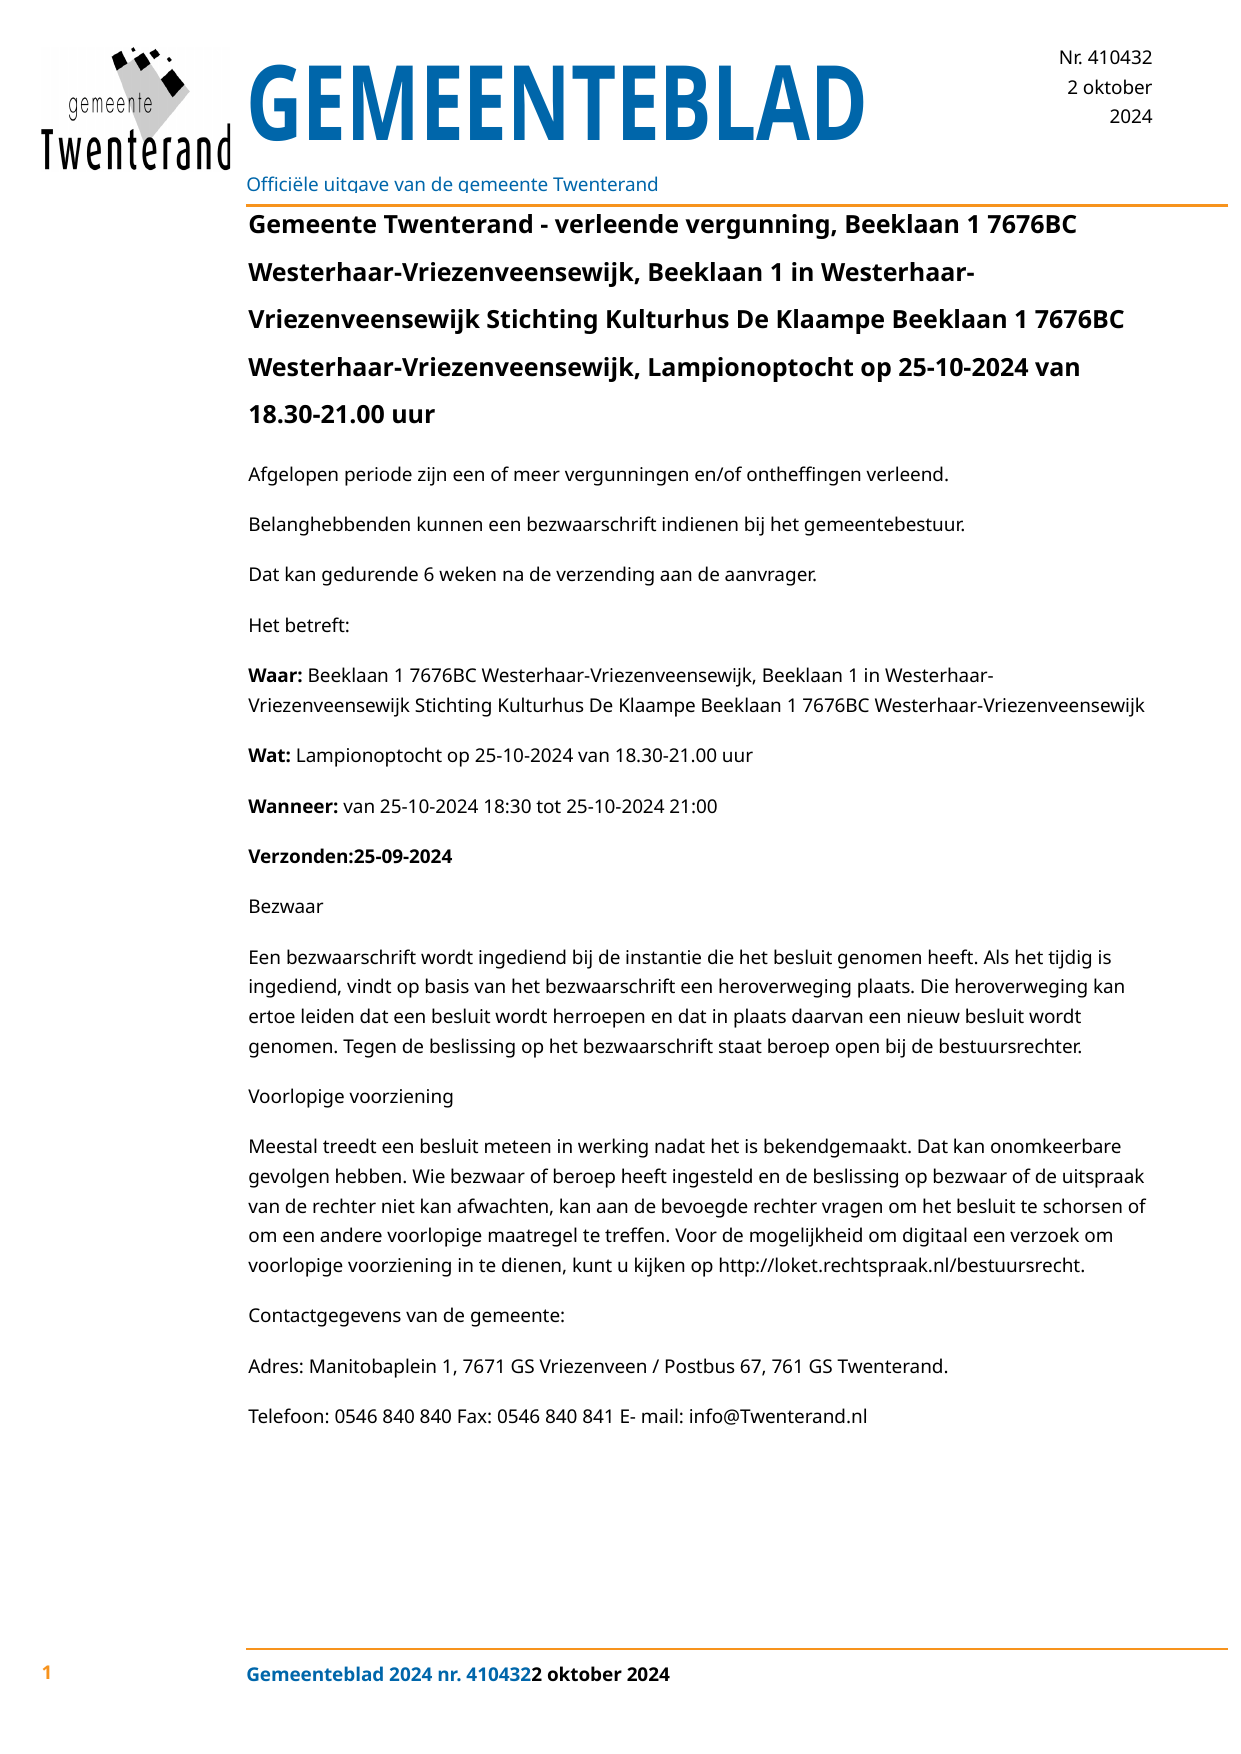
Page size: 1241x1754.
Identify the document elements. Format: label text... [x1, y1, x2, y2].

text Wanneer: van 25-10-2024 18:30 tot 25-10-2024 21:00 [248, 793, 1152, 818]
text Verzonden:25-09-2024 [248, 843, 1152, 869]
text Het betreft: [248, 612, 1152, 638]
text Meestal treedt een besluit meteen in werking nadat het is bekendgemaakt. Dat kan onomkeerbare gevolgen hebben. Wie bezwaar of beroep heeft ingesteld en de beslissing op bezwaar of de uitspraak van de rechter niet kan afwachten, kan aan de bevoegde rechter vragen om het besluit te schorsen of om een andere voorlopige maatregel te treffen. Voor de mogelijkheid om digitaal een verzoek om voorlopige voorziening in te dienen, kunt u kijken op http://loket.rechtspraak.nl/bestuursrecht. [248, 1134, 1152, 1278]
text Gemeente Twenterand - verleende vergunning, Beeklaan 1 7676BC Westerhaar-Vriezenveensewijk, Beeklaan 1 in Westerhaar-Vriezenveensewijk Stichting Kulturhus De Klaampe Beeklaan 1 7676BC Westerhaar-Vriezenveensewijk, Lampionoptocht op 25-10-2024 van 18.30-21.00 uur [248, 207, 1152, 431]
text Voorlopige voorziening [248, 1083, 1152, 1109]
text Een bezwaarschrift wordt ingediend bij de instantie die het besluit genomen heeft. Als het tijdig is ingediend, vindt op basis van het bezwaarschrift een heroverweging plaats. Die heroverweging kan ertoe leiden dat een besluit wordt herroepen en dat in plaats daarvan een nieuw besluit wordt genomen. Tegen de beslissing op het bezwaarschrift staat beroep open bij de bestuursrechter. [248, 944, 1152, 1058]
text Contactgegevens van de gemeente: [248, 1302, 1152, 1328]
text Adres: Manitobaplein 1, 7671 GS Vriezenveen / Postbus 67, 761 GS Twenterand. [248, 1353, 1152, 1378]
text Wat: Lampionoptocht op 25-10-2024 van 18.30-21.00 uur [248, 742, 1152, 768]
text Telefoon: 0546 840 840 Fax: 0546 840 841 E- mail: info@Twenterand.nl [248, 1403, 1152, 1429]
text Waar: Beeklaan 1 7676BC Westerhaar-Vriezenveensewijk, Beeklaan 1 in Westerhaar-Vriezenveensewijk Stichting Kulturhus De Klaampe Beeklaan 1 7676BC Westerhaar-Vriezenveensewijk [248, 662, 1152, 718]
text Afgelopen periode zijn een of meer vergunningen en/of ontheffingen verleend. [248, 461, 1152, 486]
text Belanghebbenden kunnen een bezwaarschrift indienen bij het gemeentebestuur. [248, 511, 1152, 537]
text Dat kan gedurende 6 weken na de verzending aan de aanvrager. [248, 562, 1152, 587]
picture [41, 47, 231, 172]
text Bezwaar [248, 894, 1152, 919]
